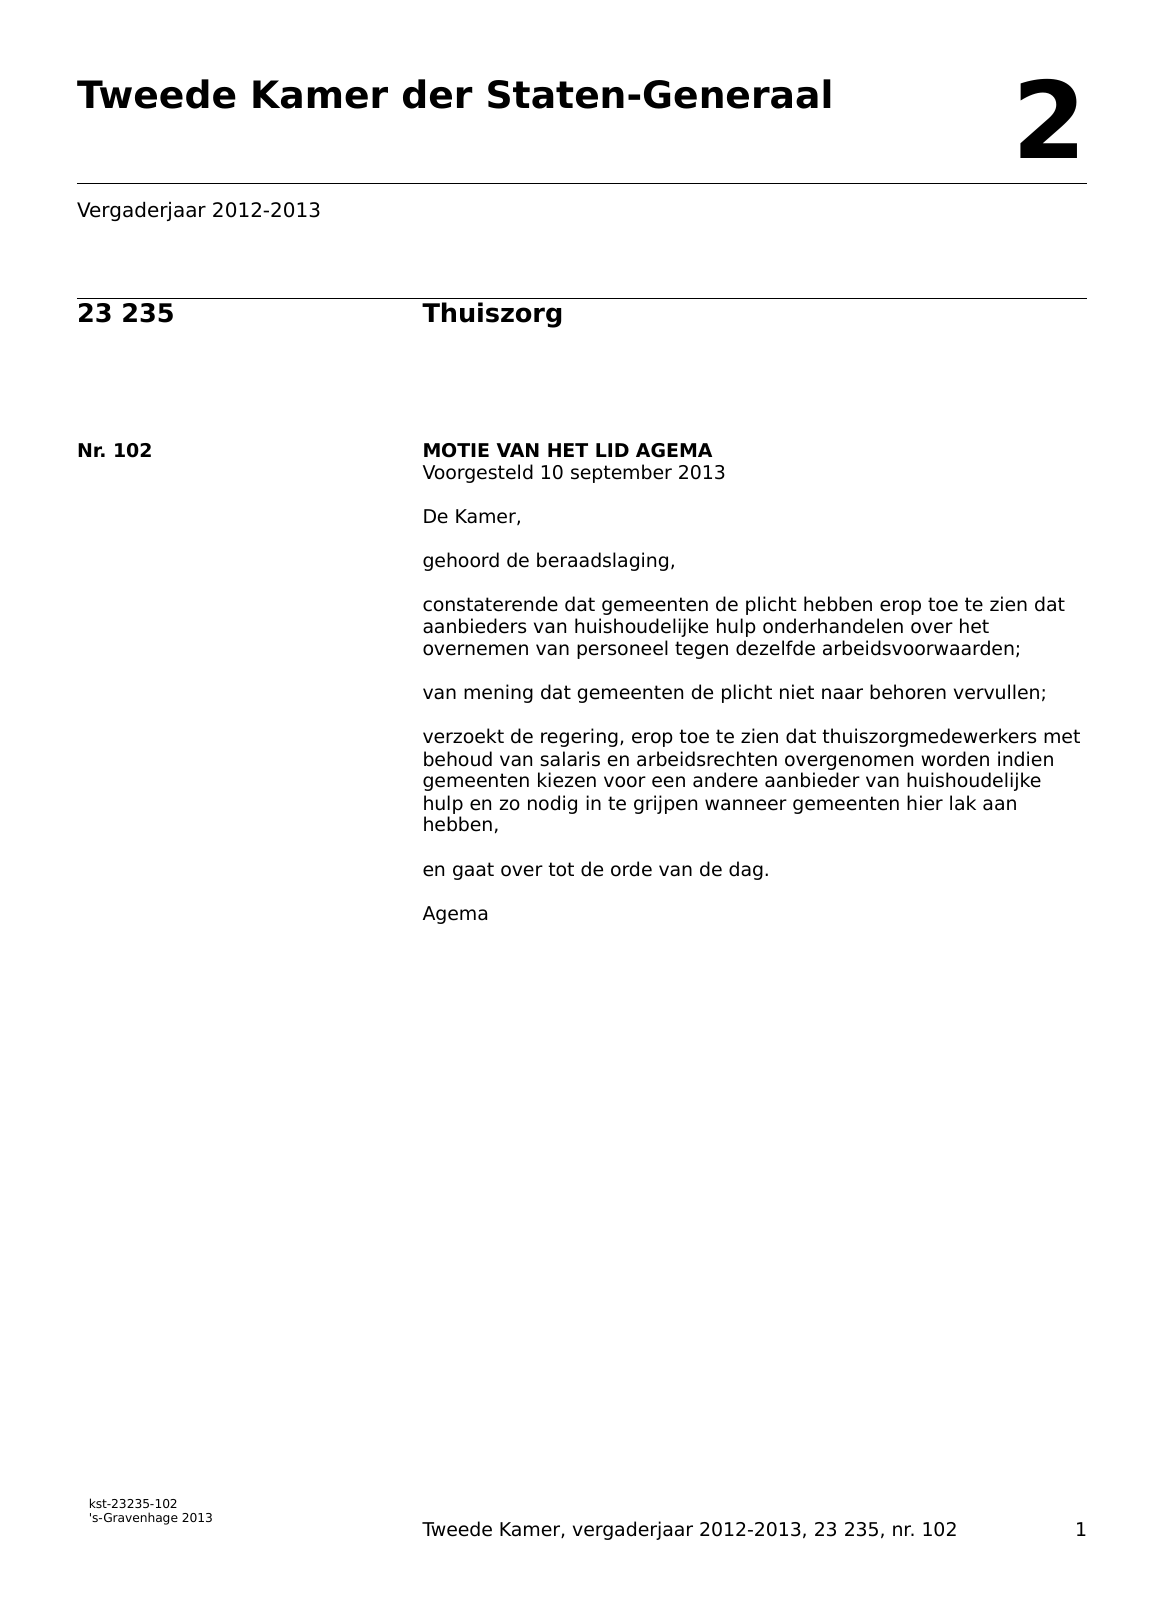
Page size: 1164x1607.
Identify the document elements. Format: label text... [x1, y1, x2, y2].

subtitle Nr. 102 MOTIE VAN HET LID AGEMA [77, 440, 1087, 462]
text 's-Gravenhage 2013 [88, 1511, 323, 1525]
text verzoekt de regering, erop toe te zien dat thuiszorgmedewerkers met behoud van salaris en arbeidsrechten overgenomen worden indien gemeenten kiezen voor een andere aanbieder van huishoudelijke hulp en zo nodig in te grijpen wanneer gemeenten hier lak aan hebben, [422, 726, 1087, 836]
table_header 2 [886, 59, 1087, 183]
text en gaat over tot de orde van de dag. [422, 858, 1087, 881]
text gehoord de beraadslaging, [422, 550, 1087, 572]
table_cell Vergaderjaar 2012-2013 [77, 184, 1087, 298]
subtitle 23 235 Thuiszorg [77, 299, 1087, 329]
text Voorgesteld 10 september 2013 [422, 462, 1087, 484]
text Agema [422, 903, 1087, 925]
text constaterende dat gemeenten de plicht hebben erop toe te zien dat aanbieders van huishoudelijke hulp onderhandelen over het overnemen van personeel tegen dezelfde arbeidsvoorwaarden; [422, 594, 1087, 660]
text kst-23235-102 [88, 1497, 323, 1511]
text De Kamer, [422, 506, 1087, 528]
table_header Tweede Kamer der Staten-Generaal [77, 59, 886, 183]
text van mening dat gemeenten de plicht niet naar behoren vervullen; [422, 682, 1087, 704]
